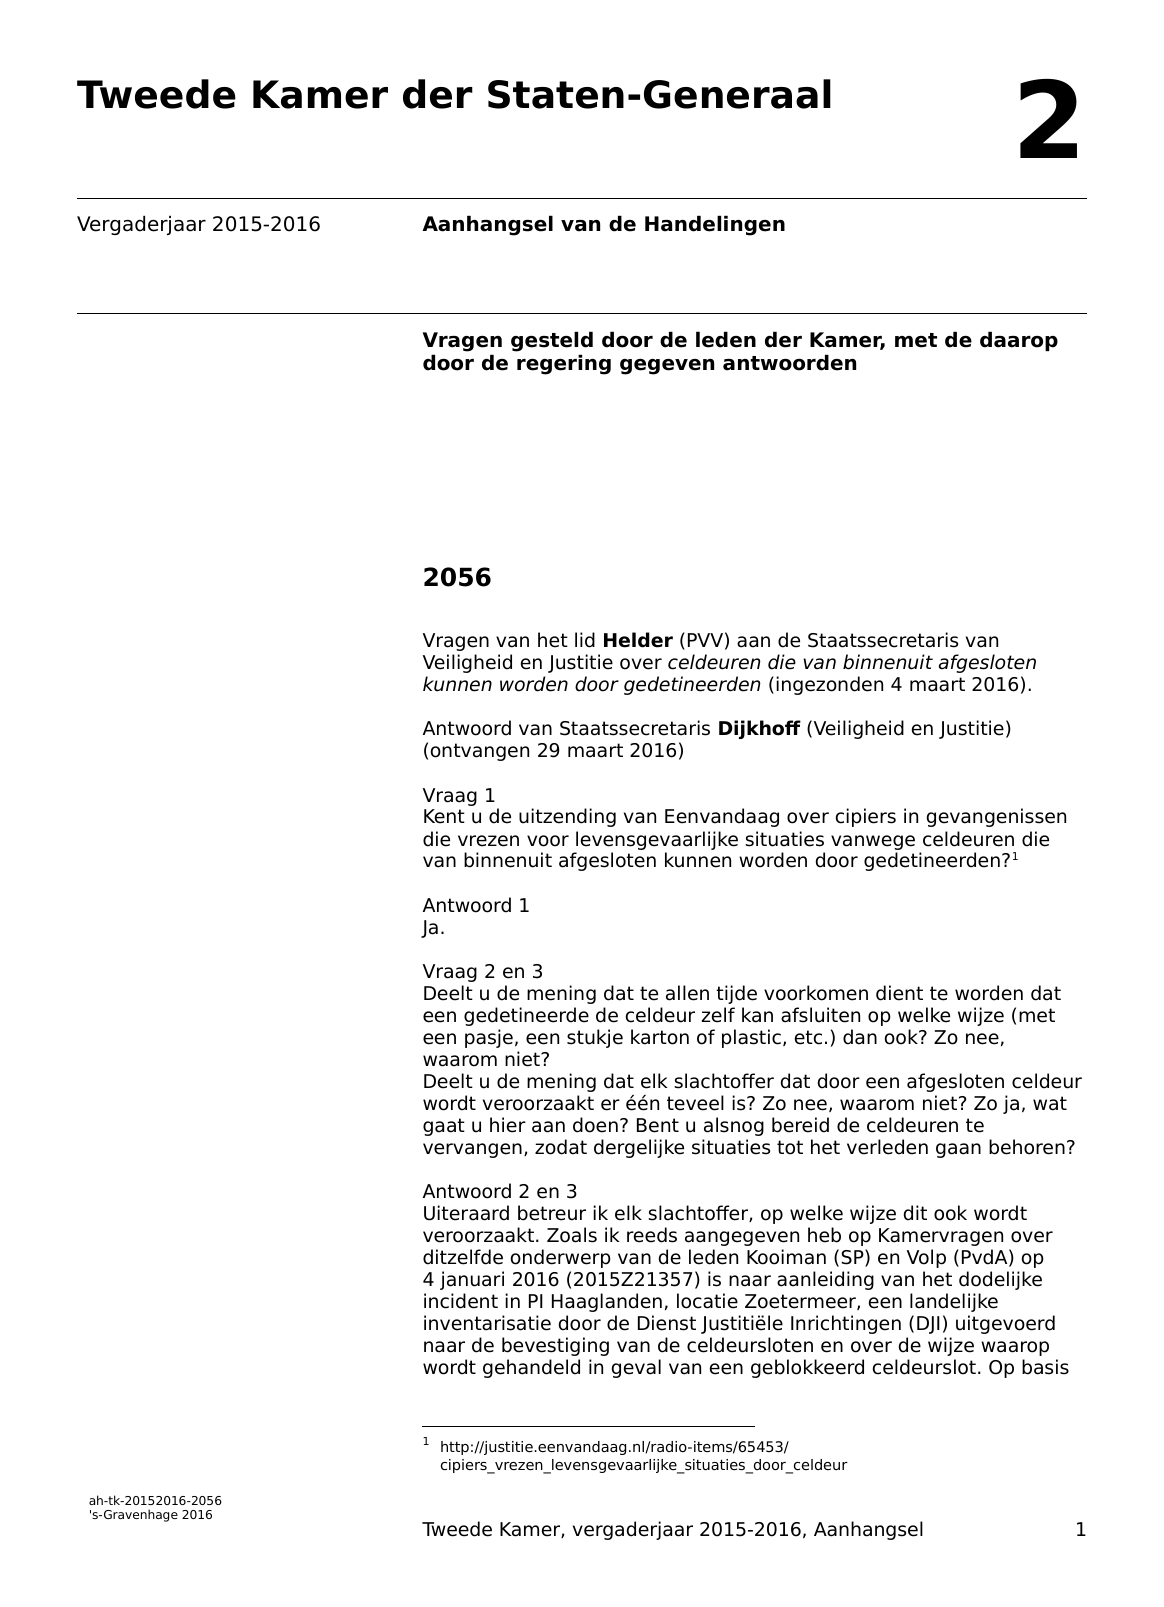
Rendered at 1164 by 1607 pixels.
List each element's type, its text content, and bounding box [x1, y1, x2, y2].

text 's-Gravenhage 2016 [88, 1508, 323, 1522]
text Antwoord van Staatssecretaris Dijkhoff (Veiligheid en Justitie) (ontvangen 29 maart 2016) [422, 718, 1087, 762]
table_cell [77, 314, 422, 375]
text Kent u de uitzending van Eenvandaag over cipiers in gevangenissen die vrezen voor levensgevaarlijke situaties vanwege celdeuren die van binnenuit afgesloten kunnen worden door gedetineerden? [422, 806, 1087, 872]
table_header Tweede Kamer der Staten-Generaal [77, 59, 886, 198]
text Vraag 1 [422, 784, 1087, 806]
text ah-tk-20152016-2056 [88, 1494, 323, 1508]
text Vragen van het lid Helder (PVV) aan de Staatssecretaris van Veiligheid en Justitie over celdeuren die van binnenuit afgesloten kunnen worden door gedetineerden (ingezonden 4 maart 2016). [422, 630, 1087, 696]
text Vraag 2 en 3 [422, 961, 1087, 983]
text 2056 [422, 563, 1087, 592]
text Deelt u de mening dat elk slachtoffer dat door een afgesloten celdeur wordt veroorzaakt er één teveel is? Zo nee, waarom niet? Zo ja, wat gaat u hier aan doen? Bent u alsnog bereid de celdeuren te vervangen, zodat dergelijke situaties tot het verleden gaan behoren? [422, 1071, 1087, 1158]
text Uiteraard betreur ik elk slachtoffer, op welke wijze dit ook wordt veroorzaakt. Zoals ik reeds aangegeven heb op Kamervragen over ditzelfde onderwerp van de leden Kooiman (SP) en Volp (PvdA) op 4 januari 2016 (2015Z21357) is naar aanleiding van het dodelijke incident in PI Haaglanden, locatie Zoetermeer, een landelijke inventarisatie door de Dienst Justitiële Inrichtingen (DJI) uitgevoerd naar de bevestiging van de celdeursloten en over de wijze waarop wordt gehandeld in geval van een geblokkeerd celdeurslot. Op basis [422, 1203, 1087, 1378]
text Antwoord 2 en 3 [422, 1181, 1087, 1203]
table_header 2 [886, 59, 1087, 198]
table_cell Aanhangsel van de Handelingen [422, 199, 1087, 313]
text Ja. [422, 917, 1087, 938]
text Deelt u de mening dat te allen tijde voorkomen dient te worden dat een gedetineerde de celdeur zelf kan afsluiten op welke wijze (met een pasje, een stukje karton of plastic, etc.) dan ook? Zo nee, waarom niet? [422, 983, 1087, 1071]
text Antwoord 1 [422, 894, 1087, 917]
text http://justitie.eenvandaag.nl/radio-items/65453/cipiers_vrezen_levensgevaarlijke_situaties_door_celdeur [422, 1435, 1087, 1474]
table_cell Vergaderjaar 2015-2016 [77, 199, 422, 313]
table_cell Vragen gesteld door de leden der Kamer, met de daarop door de regering gegeven antwoorden [422, 314, 1087, 375]
